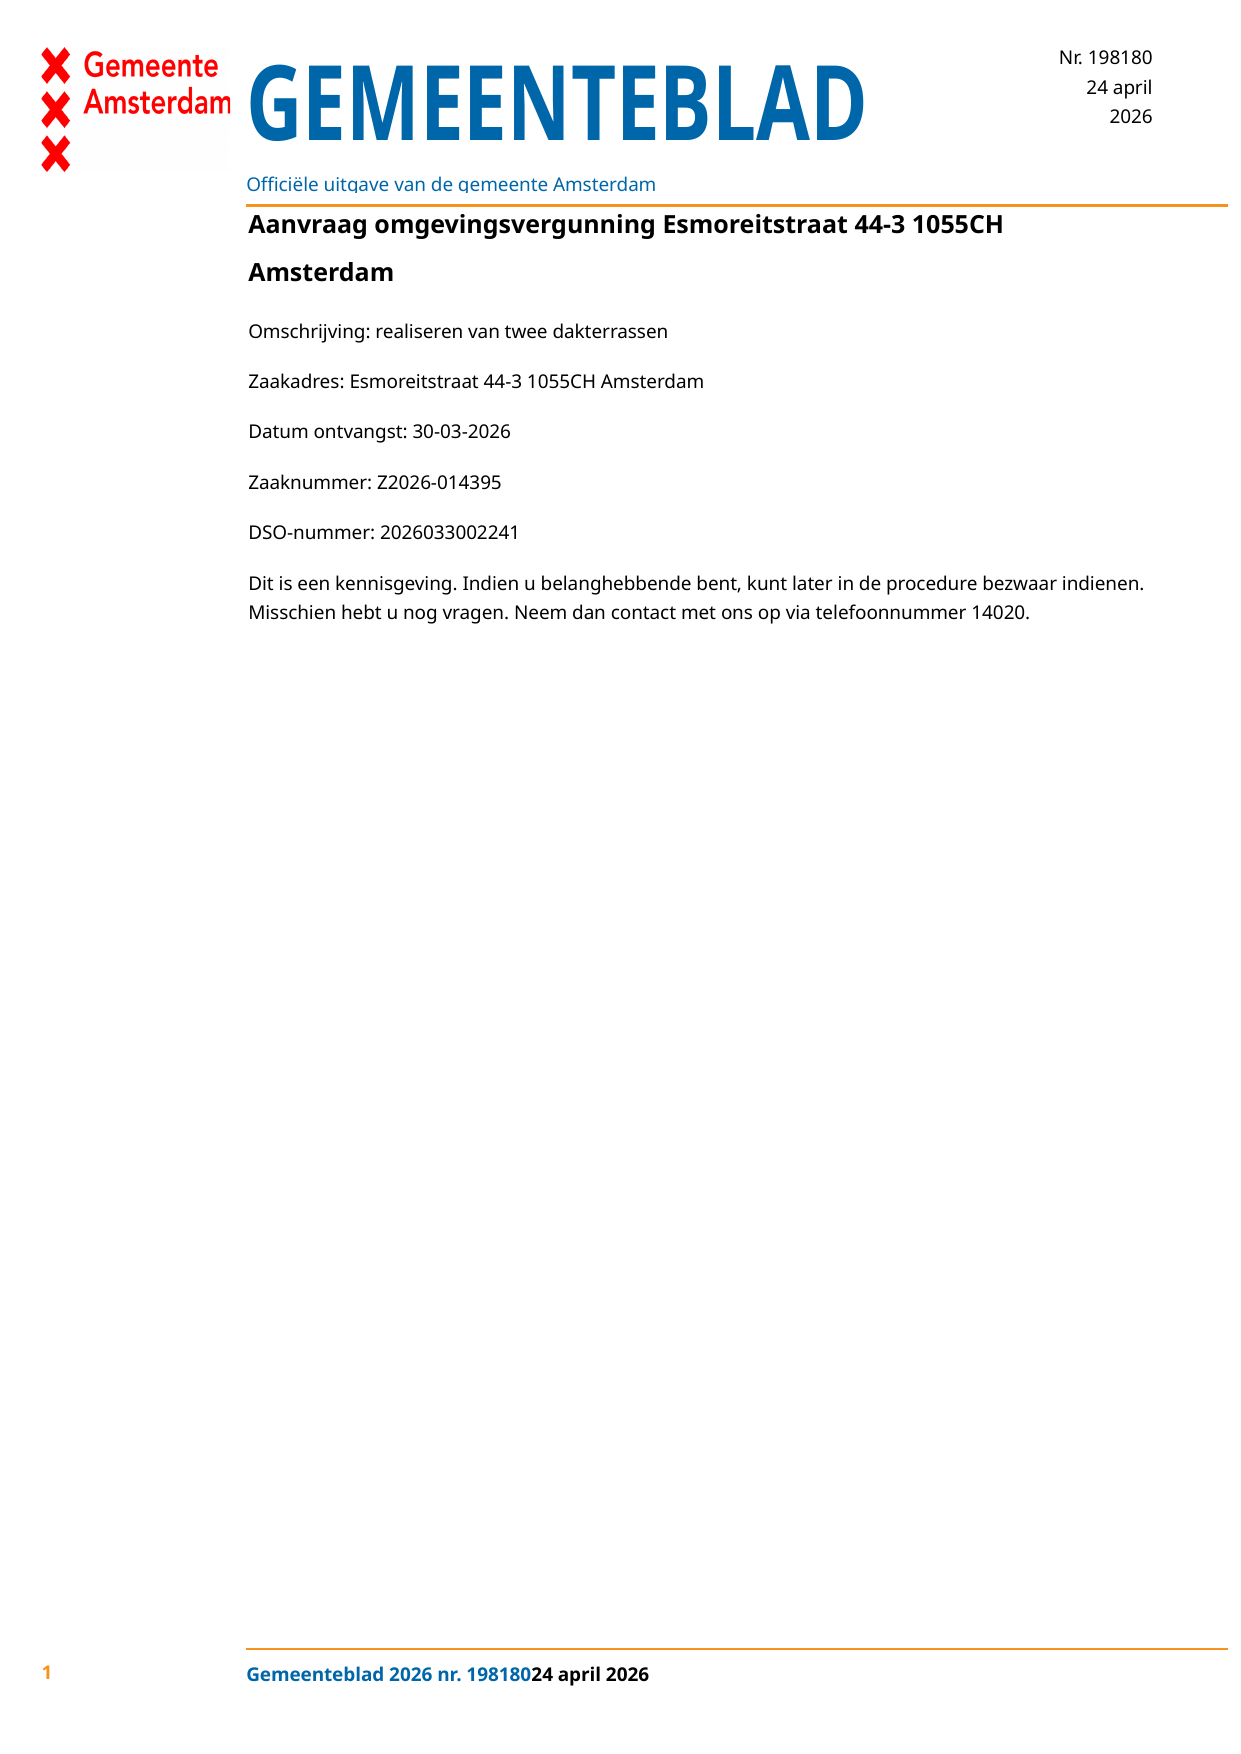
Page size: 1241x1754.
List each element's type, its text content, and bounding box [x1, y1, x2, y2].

text Dit is een kennisgeving. Indien u belanghebbende bent, kunt later in de procedure bezwaar indienen. Misschien hebt u nog vragen. Neem dan contact met ons op via telefoonnummer 14020. [248, 570, 1152, 625]
text Zaaknummer: Z2026-014395 [248, 469, 1152, 495]
text DSO-nummer: 2026033002241 [248, 519, 1152, 545]
text Aanvraag omgevingsvergunning Esmoreitstraat 44-3 1055CH Amsterdam [248, 207, 1152, 288]
text Datum ontvangst: 30-03-2026 [248, 419, 1152, 444]
picture [41, 47, 231, 172]
text Zaakadres: Esmoreitstraat 44-3 1055CH Amsterdam [248, 368, 1152, 394]
text Omschrijving: realiseren van twee dakterrassen [248, 318, 1152, 344]
